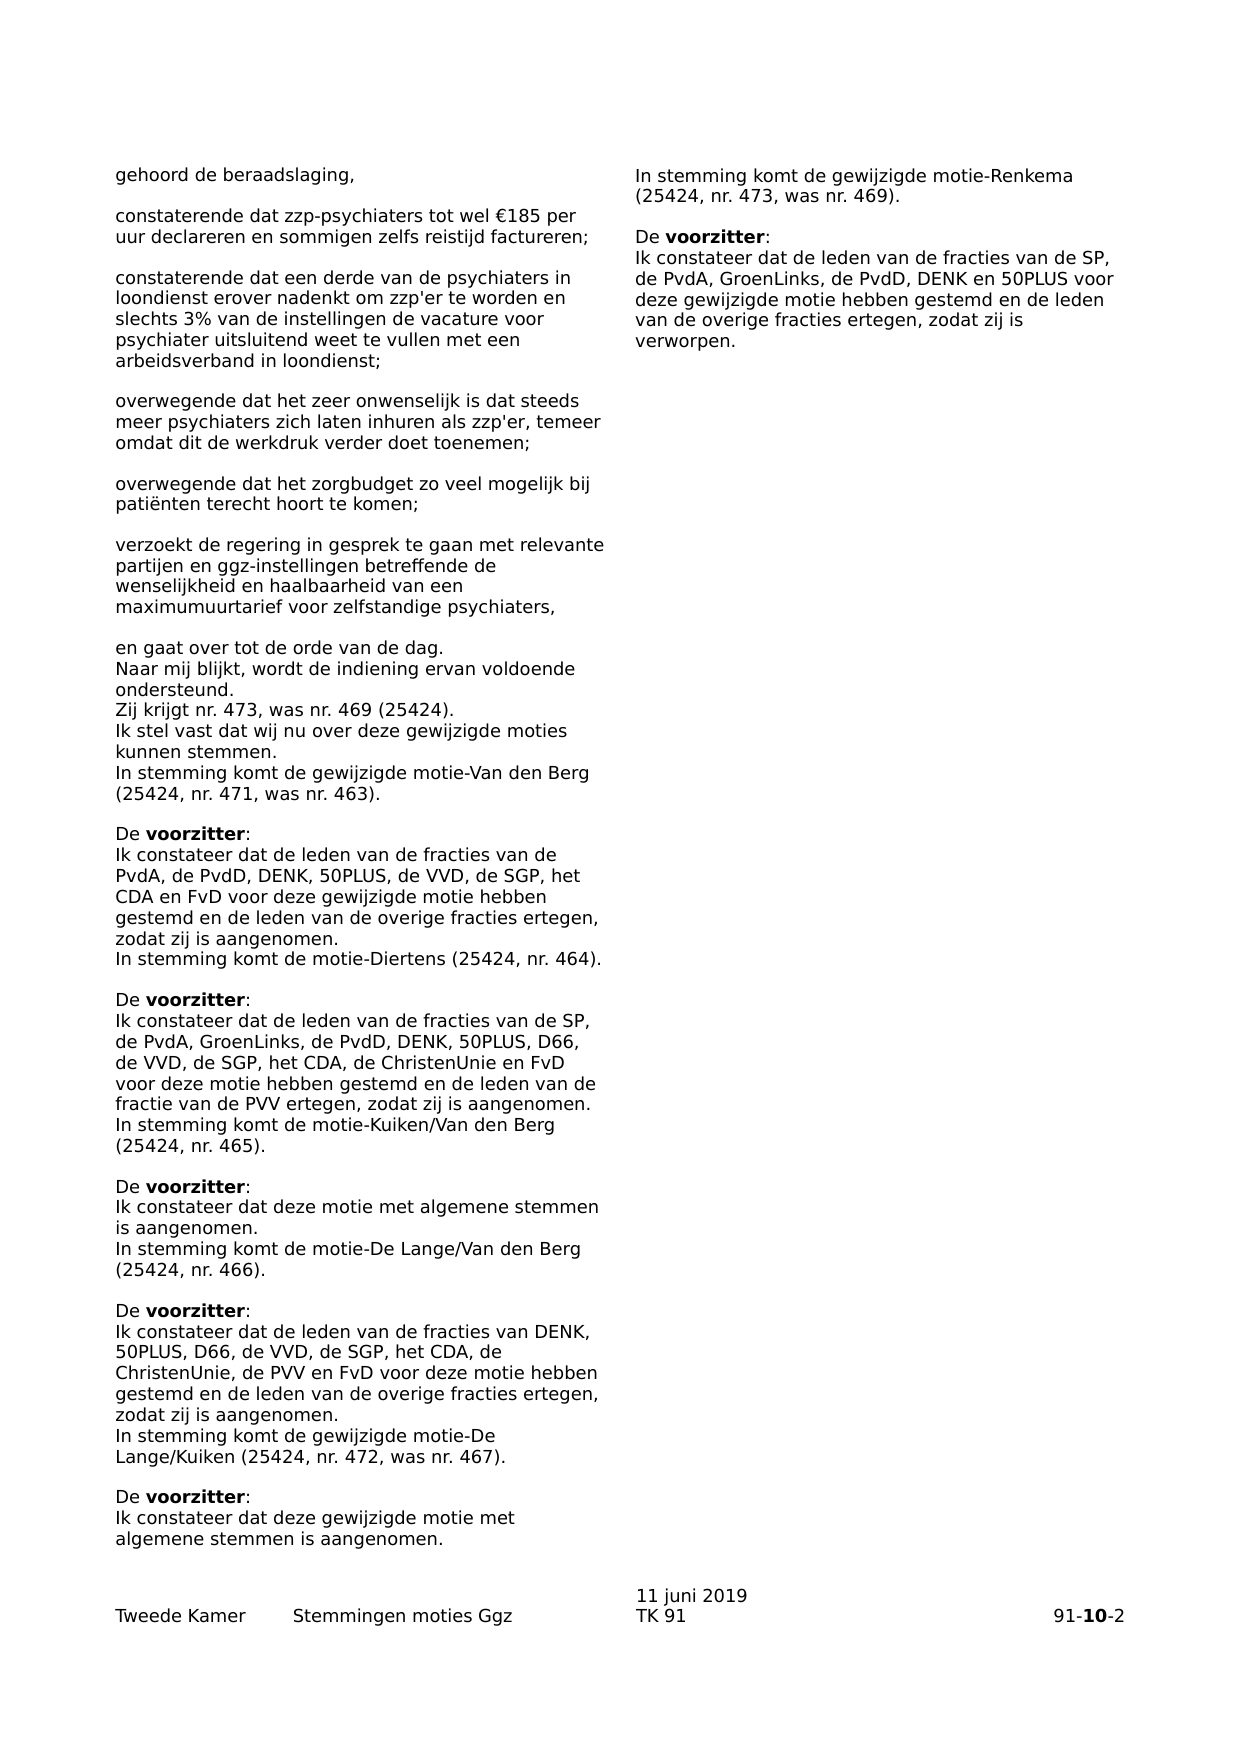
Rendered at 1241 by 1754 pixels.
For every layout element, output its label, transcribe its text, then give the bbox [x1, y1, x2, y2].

text Ik stel vast dat wij nu over deze gewijzigde moties kunnen stemmen. [115, 721, 605, 763]
text In stemming komt de gewijzigde motie-Renkema (25424, nr. 473, was nr. 469). [635, 165, 1125, 207]
text Ik constateer dat de leden van de fracties van de SP, de PvdA, GroenLinks, de PvdD, DENK, 50PLUS, D66, de VVD, de SGP, het CDA, de ChristenUnie en FvD voor deze motie hebben gestemd en de leden van de fractie van de PVV ertegen, zodat zij is aangenomen. [115, 1011, 605, 1115]
text In stemming komt de motie-De Lange/Van den Berg (25424, nr. 466). [115, 1239, 605, 1281]
text De voorzitter: [635, 227, 1125, 248]
text Zij krijgt nr. 473, was nr. 469 (25424). [115, 700, 605, 721]
text Ik constateer dat de leden van de fracties van de PvdA, de PvdD, DENK, 50PLUS, de VVD, de SGP, het CDA en FvD voor deze gewijzigde motie hebben gestemd en de leden van de overige fracties ertegen, zodat zij is aangenomen. [115, 845, 605, 949]
text De voorzitter: [115, 1487, 605, 1508]
text en gaat over tot de orde van de dag. [115, 638, 605, 658]
text Ik constateer dat de leden van de fracties van DENK, 50PLUS, D66, de VVD, de SGP, het CDA, de ChristenUnie, de PVV en FvD voor deze motie hebben gestemd en de leden van de overige fracties ertegen, zodat zij is aangenomen. [115, 1321, 605, 1426]
text De voorzitter: [115, 824, 605, 845]
text constaterende dat een derde van de psychiaters in loondienst erover nadenkt om zzp'er te worden en slechts 3% van de instellingen de vacature voor psychiater uitsluitend weet te vullen met een arbeidsverband in loondienst; [115, 267, 605, 371]
text De voorzitter: [115, 1301, 605, 1321]
text In stemming komt de motie-Kuiken/Van den Berg (25424, nr. 465). [115, 1115, 605, 1157]
text gehoord de beraadslaging, [115, 165, 605, 186]
text De voorzitter: [115, 990, 605, 1011]
text De voorzitter: [115, 1177, 605, 1197]
text In stemming komt de gewijzigde motie-Van den Berg (25424, nr. 471, was nr. 463). [115, 763, 605, 804]
text overwegende dat het zeer onwenselijk is dat steeds meer psychiaters zich laten inhuren als zzp'er, temeer omdat dit de werkdruk verder doet toenemen; [115, 391, 605, 453]
text Ik constateer dat deze gewijzigde motie met algemene stemmen is aangenomen. [115, 1508, 605, 1549]
text constaterende dat zzp-psychiaters tot wel €185 per uur declareren en sommigen zelfs reistijd factureren; [115, 206, 605, 247]
text Naar mij blijkt, wordt de indiening ervan voldoende ondersteund. [115, 658, 605, 700]
text verzoekt de regering in gesprek te gaan met relevante partijen en ggz-instellingen betreffende de wenselijkheid en haalbaarheid van een maximumuurtarief voor zelfstandige psychiaters, [115, 535, 605, 618]
text Ik constateer dat deze motie met algemene stemmen is aangenomen. [115, 1197, 605, 1239]
text In stemming komt de gewijzigde motie-De Lange/Kuiken (25424, nr. 472, was nr. 467). [115, 1426, 605, 1467]
text overwegende dat het zorgbudget zo veel mogelijk bij patiënten terecht hoort te komen; [115, 473, 605, 515]
text In stemming komt de motie-Diertens (25424, nr. 464). [115, 949, 605, 970]
text Ik constateer dat de leden van de fracties van de SP, de PvdA, GroenLinks, de PvdD, DENK en 50PLUS voor deze gewijzigde motie hebben gestemd en de leden van de overige fracties ertegen, zodat zij is verworpen. [635, 248, 1125, 352]
